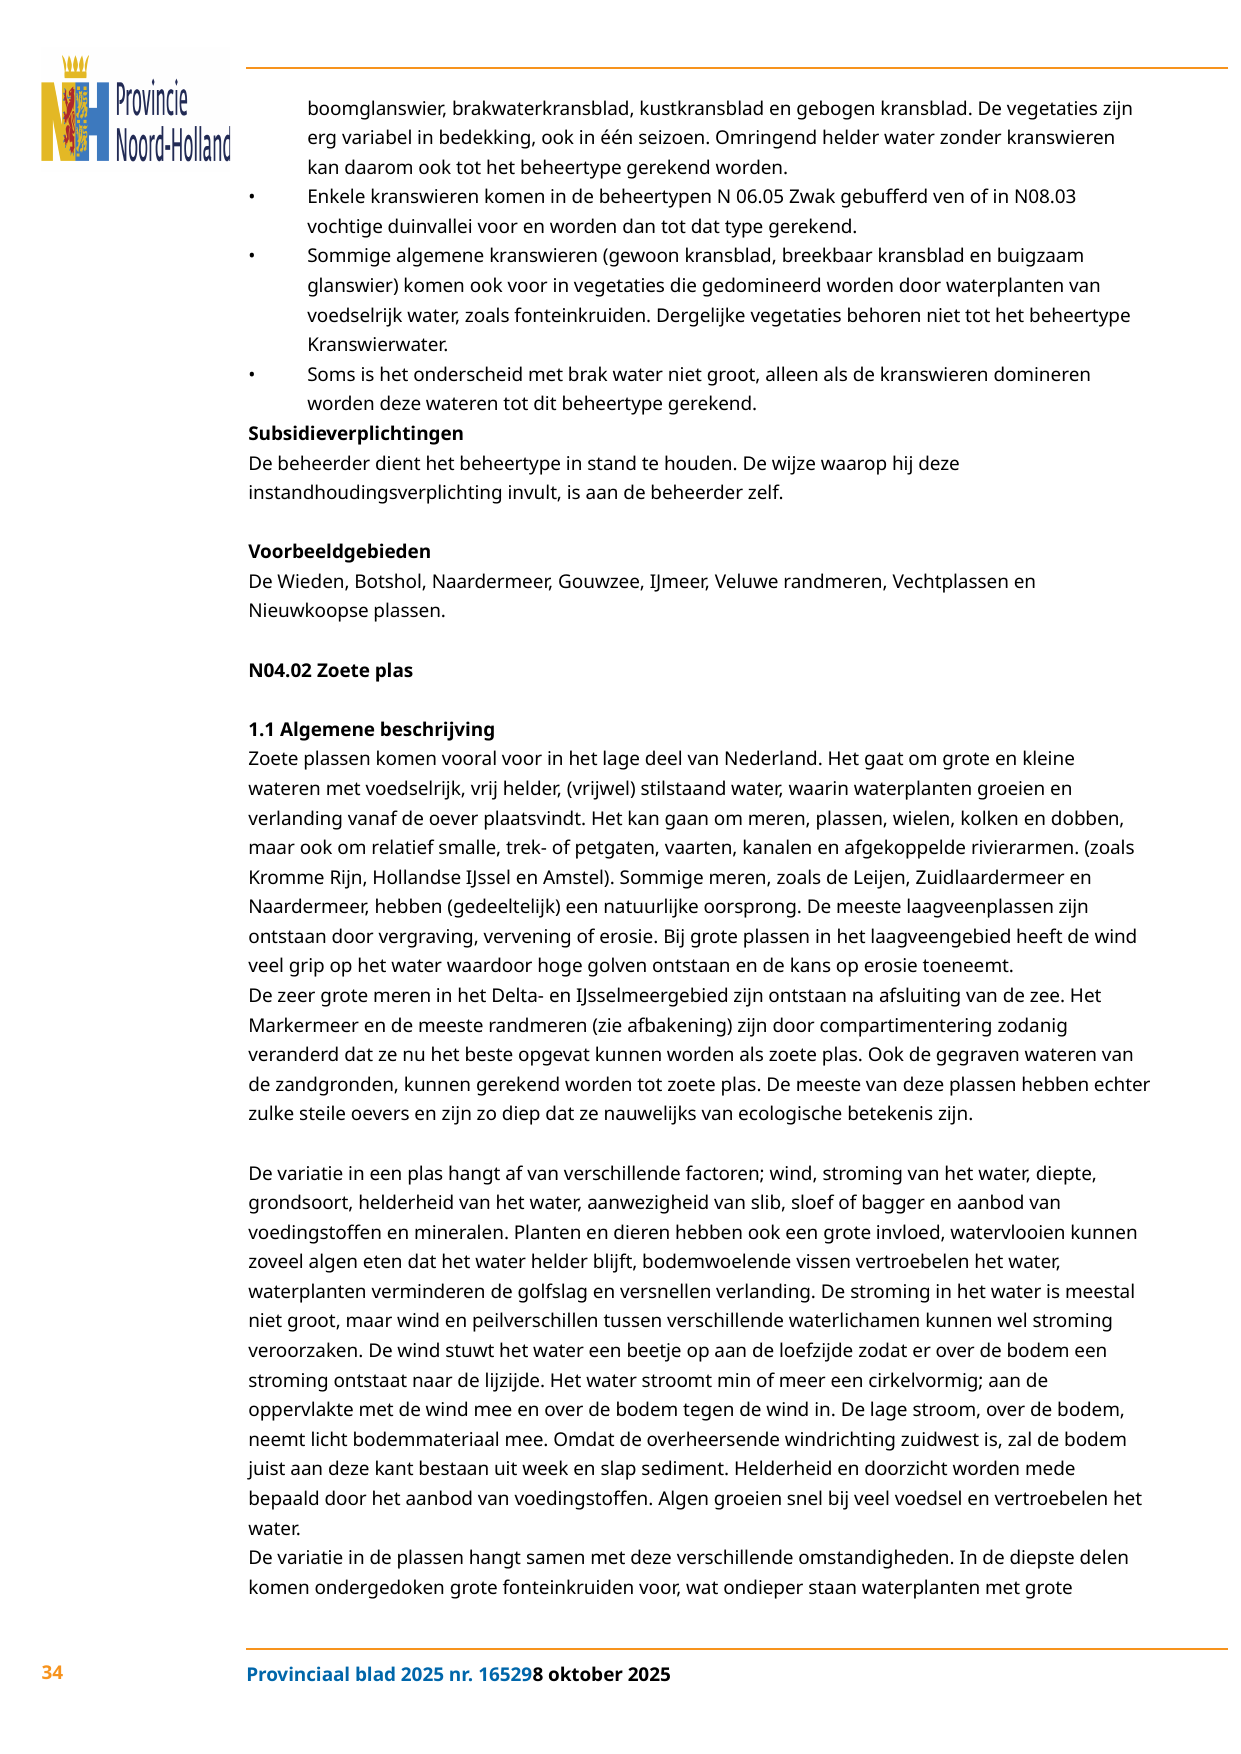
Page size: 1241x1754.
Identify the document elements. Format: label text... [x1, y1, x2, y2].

list boomglanswier, brakwaterkransblad, kustkransblad en gebogen kransblad. De vegetaties zijn erg variabel in bedekking, ook in één seizoen. Omringend helder water zonder kranswieren kan daarom ook tot het beheertype gerekend worden. [248, 95, 1152, 180]
text De variatie in de plassen hangt samen met deze verschillende omstandigheden. In de diepste delen komen ondergedoken grote fonteinkruiden voor, wat ondieper staan waterplanten met grote [248, 1544, 1152, 1600]
list Soms is het onderscheid met brak water niet groot, alleen als de kranswieren domineren worden deze wateren tot dit beheertype gerekend. [248, 361, 1152, 416]
text De Wieden, Botshol, Naardermeer, Gouwzee, IJmeer, Veluwe randmeren, Vechtplassen en Nieuwkoopse plassen. [248, 568, 1152, 623]
text De variatie in een plas hangt af van verschillende factoren; wind, stroming van het water, diepte, grondsoort, helderheid van het water, aanwezigheid van slib, sloef of bagger en aanbod van voedingstoffen en mineralen. Planten en dieren hebben ook een grote invloed, watervlooien kunnen zoveel algen eten dat het water helder blijft, bodemwoelende vissen vertroebelen het water, waterplanten verminderen de golfslag en versnellen verlanding. De stroming in het water is meestal niet groot, maar wind en peilverschillen tussen verschillende waterlichamen kunnen wel stroming veroorzaken. De wind stuwt het water een beetje op aan de loefzijde zodat er over de bodem een stroming ontstaat naar de lijzijde. Het water stroomt min of meer een cirkelvormig; aan de oppervlakte met de wind mee en over de bodem tegen de wind in. De lage stroom, over de bodem, neemt licht bodemmateriaal mee. Omdat de overheersende windrichting zuidwest is, zal de bodem juist aan deze kant bestaan uit week en slap sediment. Helderheid en doorzicht worden mede bepaald door het aanbod van voedingstoffen. Algen groeien snel bij veel voedsel en vertroebelen het water. [248, 1160, 1152, 1541]
list Enkele kranswieren komen in de beheertypen N 06.05 Zwak gebufferd ven of in N08.03 vochtige duinvallei voor en worden dan tot dat type gerekend. [248, 183, 1152, 239]
list Sommige algemene kranswieren (gewoon kransblad, breekbaar kransblad en buigzaam glanswier) komen ook voor in vegetaties die gedomineerd worden door waterplanten van voedselrijk water, zoals fonteinkruiden. Dergelijke vegetaties behoren niet tot het beheertype Kranswierwater. [248, 243, 1152, 357]
text N04.02 Zoete plas [248, 657, 1152, 683]
picture [41, 47, 231, 172]
text Voorbeeldgebieden [248, 538, 1152, 564]
text Subsidieverplichtingen [248, 420, 1152, 446]
text De beheerder dient het beheertype in stand te houden. De wijze waarop hij deze instandhoudingsverplichting invult, is aan de beheerder zelf. [248, 450, 1152, 505]
text Zoete plassen komen vooral voor in het lage deel van Nederland. Het gaat om grote en kleine wateren met voedselrijk, vrij helder, (vrijwel) stilstaand water, waarin waterplanten groeien en verlanding vanaf de oever plaatsvindt. Het kan gaan om meren, plassen, wielen, kolken en dobben, maar ook om relatief smalle, trek- of petgaten, vaarten, kanalen en afgekoppelde rivierarmen. (zoals Kromme Rijn, Hollandse IJssel en Amstel). Sommige meren, zoals de Leijen, Zuidlaardermeer en Naardermeer, hebben (gedeeltelijk) een natuurlijke oorsprong. De meeste laagveenplassen zijn ontstaan door vergraving, vervening of erosie. Bij grote plassen in het laagveengebied heeft de wind veel grip op het water waardoor hoge golven ontstaan en de kans op erosie toeneemt. [248, 746, 1152, 978]
text 1.1 Algemene beschrijving [248, 716, 1152, 742]
text De zeer grote meren in het Delta- en IJsselmeergebied zijn ontstaan na afsluiting van de zee. Het Markermeer en de meeste randmeren (zie afbakening) zijn door compartimentering zodanig veranderd dat ze nu het beste opgevat kunnen worden als zoete plas. Ook de gegraven wateren van de zandgronden, kunnen gerekend worden tot zoete plas. De meeste van deze plassen hebben echter zulke steile oevers en zijn zo diep dat ze nauwelijks van ecologische betekenis zijn. [248, 982, 1152, 1126]
